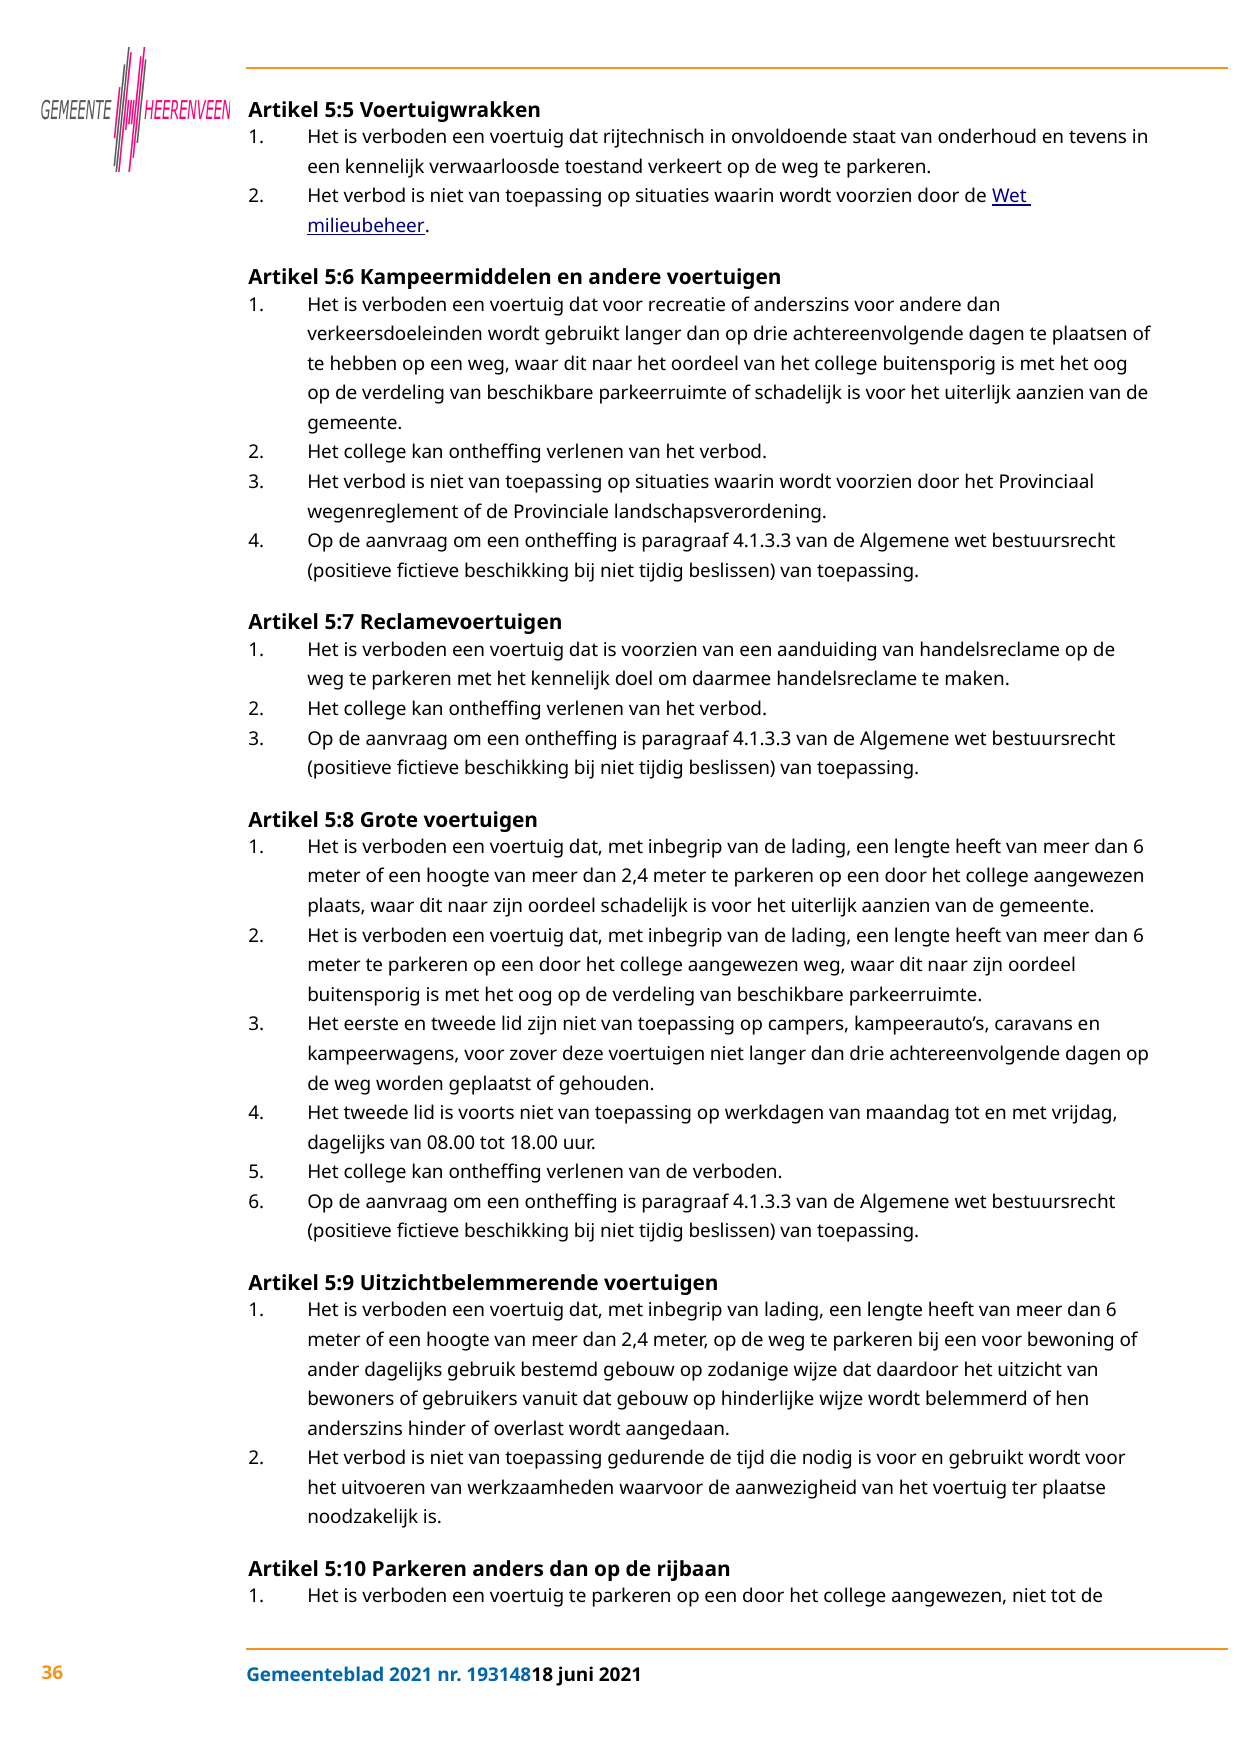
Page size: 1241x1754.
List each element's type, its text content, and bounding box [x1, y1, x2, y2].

list Het is verboden een voertuig dat, met inbegrip van de lading, een lengte heeft van meer dan 6 meter te parkeren op een door het college aangewezen weg, waar dit naar zijn oordeel buitensporig is met het oog op de verdeling van beschikbare parkeerruimte. [248, 922, 1152, 1007]
list Het is verboden een voertuig dat voor recreatie of anderszins voor andere dan verkeersdoeleinden wordt gebruikt langer dan op drie achtereenvolgende dagen te plaatsen of te hebben op een weg, waar dit naar het oordeel van het college buitensporig is met het oog op de verdeling van beschikbare parkeerruimte of schadelijk is voor het uiterlijk aanzien van de gemeente. [248, 291, 1152, 435]
list Het is verboden een voertuig dat, met inbegrip van lading, een lengte heeft van meer dan 6 meter of een hoogte van meer dan 2,4 meter, op de weg te parkeren bij een voor bewoning of ander dagelijks gebruik bestemd gebouw op zodanige wijze dat daardoor het uitzicht van bewoners of gebruikers vanuit dat gebouw op hinderlijke wijze wordt belemmerd of hen anderszins hinder of overlast wordt aangedaan. [248, 1297, 1152, 1441]
text Artikel 5:8 Grote voertuigen [248, 805, 1152, 833]
list Het is verboden een voertuig te parkeren op een door het college aangewezen, niet tot de [248, 1582, 1152, 1608]
text Artikel 5:7 Reclamevoertuigen [248, 607, 1152, 636]
list Het verbod is niet van toepassing op situaties waarin wordt voorzien door de Wet milieubeheer. [248, 182, 1152, 238]
list Op de aanvraag om een ontheffing is paragraaf 4.1.3.3 van de Algemene wet bestuursrecht (positieve fictieve beschikking bij niet tijdig beslissen) van toepassing. [248, 725, 1152, 780]
list Het is verboden een voertuig dat rijtechnisch in onvoldoende staat van onderhoud en tevens in een kennelijk verwaarloosde toestand verkeert op de weg te parkeren. [248, 123, 1152, 178]
list Het college kan ontheffing verlenen van de verboden. [248, 1158, 1152, 1184]
list Het is verboden een voertuig dat is voorzien van een aanduiding van handelsreclame op de weg te parkeren met het kennelijk doel om daarmee handelsreclame te maken. [248, 636, 1152, 691]
picture [41, 47, 231, 172]
text Artikel 5:10 Parkeren anders dan op de rijbaan [248, 1554, 1152, 1582]
list Het eerste en tweede lid zijn niet van toepassing op campers, kampeerauto’s, caravans en kampeerwagens, voor zover deze voertuigen niet langer dan drie achtereenvolgende dagen op de weg worden geplaatst of gehouden. [248, 1011, 1152, 1096]
list Het tweede lid is voorts niet van toepassing op werkdagen van maandag tot en met vrijdag, dagelijks van 08.00 tot 18.00 uur. [248, 1099, 1152, 1155]
list Het is verboden een voertuig dat, met inbegrip van de lading, een lengte heeft van meer dan 6 meter of een hoogte van meer dan 2,4 meter te parkeren op een door het college aangewezen plaats, waar dit naar zijn oordeel schadelijk is voor het uiterlijk aanzien van de gemeente. [248, 833, 1152, 918]
list Op de aanvraag om een ontheffing is paragraaf 4.1.3.3 van de Algemene wet bestuursrecht (positieve fictieve beschikking bij niet tijdig beslissen) van toepassing. [248, 1188, 1152, 1243]
text Artikel 5:9 Uitzichtbelemmerende voertuigen [248, 1268, 1152, 1297]
list Het college kan ontheffing verlenen van het verbod. [248, 439, 1152, 464]
list Op de aanvraag om een ontheffing is paragraaf 4.1.3.3 van de Algemene wet bestuursrecht (positieve fictieve beschikking bij niet tijdig beslissen) van toepassing. [248, 527, 1152, 583]
list Het verbod is niet van toepassing gedurende de tijd die nodig is voor en gebruikt wordt voor het uitvoeren van werkzaamheden waarvoor de aanwezigheid van het voertuig ter plaatse noodzakelijk is. [248, 1444, 1152, 1529]
list Het verbod is niet van toepassing op situaties waarin wordt voorzien door het Provinciaal wegenreglement of de Provinciale landschapsverordening. [248, 468, 1152, 524]
list Het college kan ontheffing verlenen van het verbod. [248, 695, 1152, 721]
text Artikel 5:6 Kampeermiddelen en andere voertuigen [248, 262, 1152, 291]
text Artikel 5:5 Voertuigwrakken [248, 95, 1152, 123]
